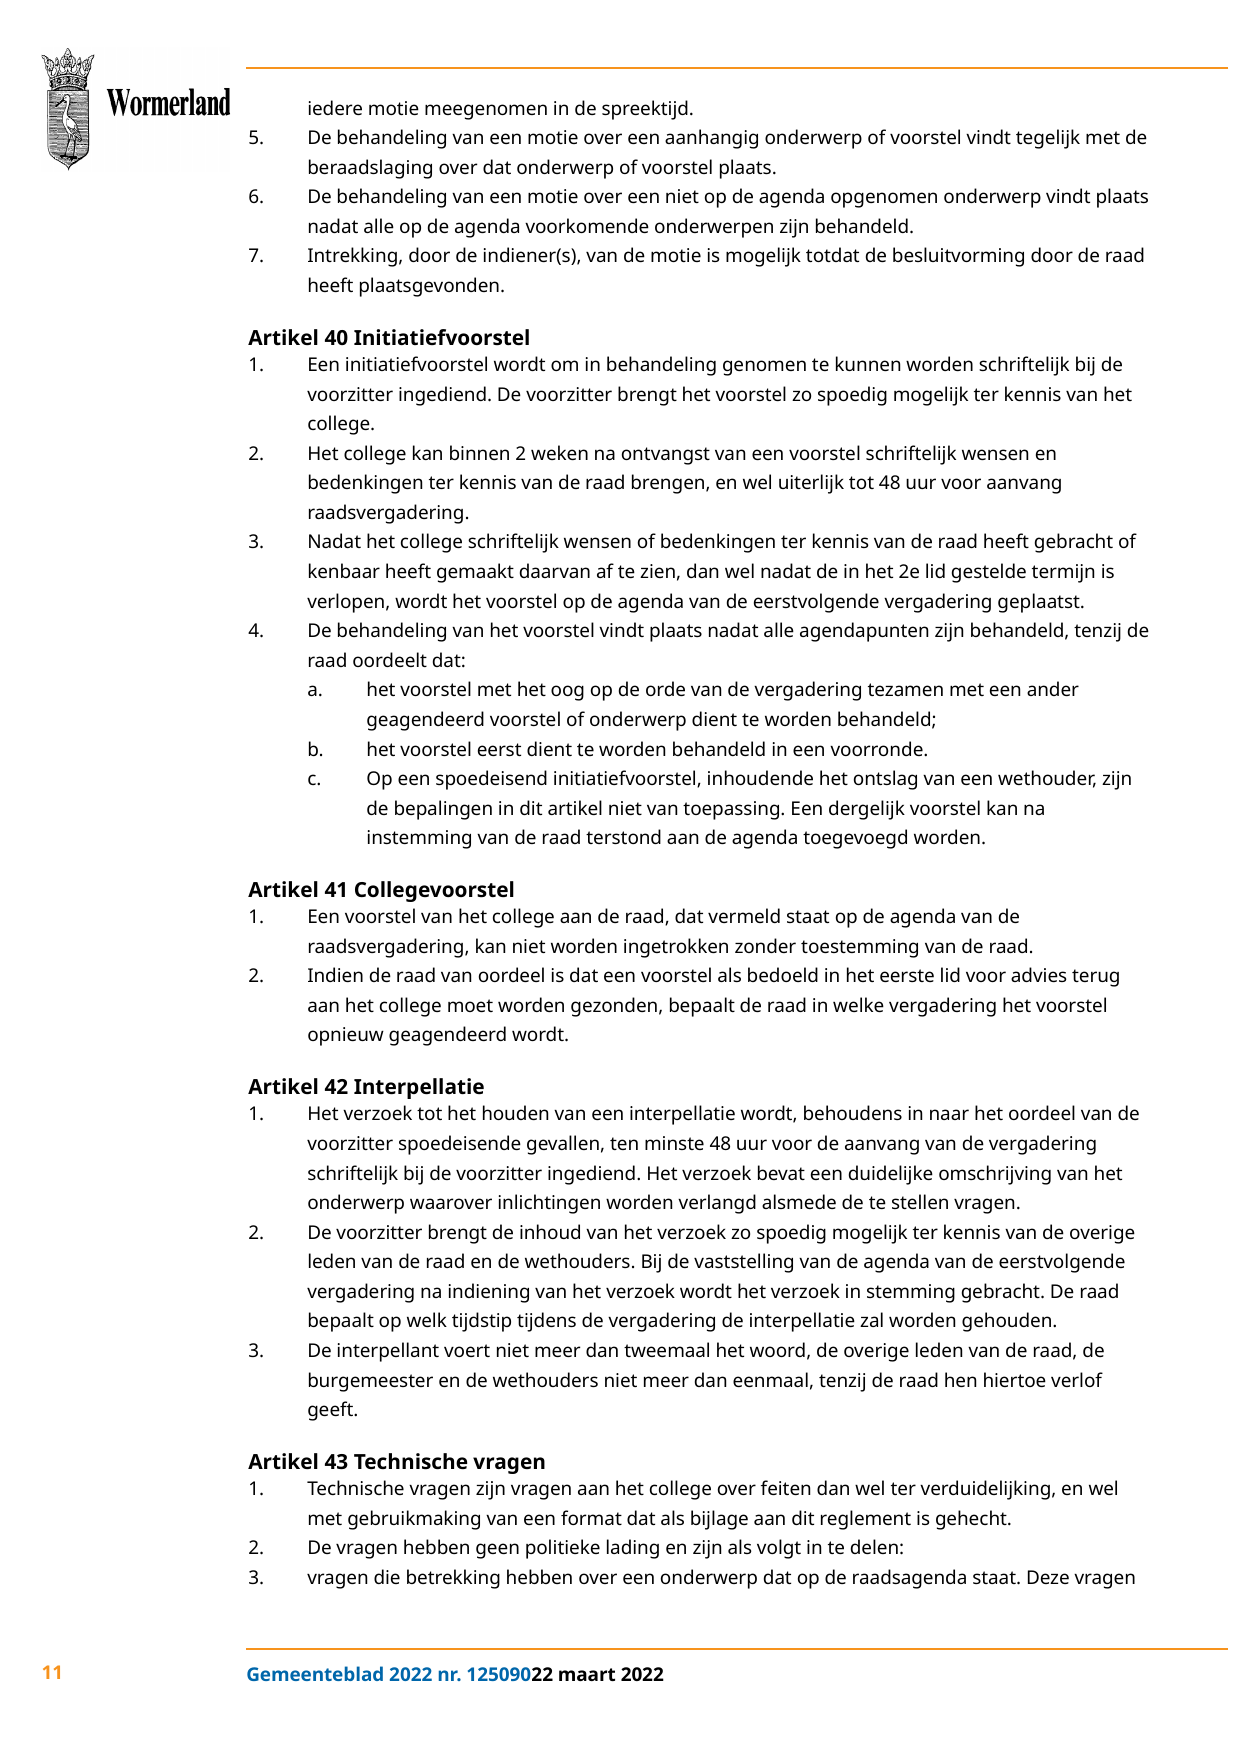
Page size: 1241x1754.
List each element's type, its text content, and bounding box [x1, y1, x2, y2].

list De behandeling van het voorstel vindt plaats nadat alle agendapunten zijn behandeld, tenzij de raad oordeelt dat: [248, 617, 1152, 673]
list Een initiatiefvoorstel wordt om in behandeling genomen te kunnen worden schriftelijk bij de voorzitter ingediend. De voorzitter brengt het voorstel zo spoedig mogelijk ter kennis van het college. [248, 351, 1152, 436]
list Nadat het college schriftelijk wensen of bedenkingen ter kennis van de raad heeft gebracht of kenbaar heeft gemaakt daarvan af te zien, dan wel nadat de in het 2e lid gestelde termijn is verlopen, wordt het voorstel op de agenda van de eerstvolgende vergadering geplaatst. [248, 529, 1152, 613]
list Een voorstel van het college aan de raad, dat vermeld staat op de agenda van de raadsvergadering, kan niet worden ingetrokken zonder toestemming van de raad. [248, 903, 1152, 959]
list De voorzitter brengt de inhoud van het verzoek zo spoedig mogelijk ter kennis van de overige leden van de raad en de wethouders. Bij de vaststelling van de agenda van de eerstvolgende vergadering na indiening van het verzoek wordt het verzoek in stemming gebracht. De raad bepaalt op welk tijdstip tijdens de vergadering de interpellatie zal worden gehouden. [248, 1219, 1152, 1333]
text Artikel 43 Technische vragen [248, 1447, 1152, 1475]
list Indien de raad van oordeel is dat een voorstel als bedoeld in het eerste lid voor advies terug aan het college moet worden gezonden, bepaalt de raad in welke vergadering het voorstel opnieuw geagendeerd wordt. [248, 962, 1152, 1047]
text Artikel 41 Collegevoorstel [248, 875, 1152, 903]
list Technische vragen zijn vragen aan het college over feiten dan wel ter verduidelijking, en wel met gebruikmaking van een format dat als bijlage aan dit reglement is gehecht. [248, 1475, 1152, 1531]
list iedere motie meegenomen in de spreektijd. [248, 95, 1152, 121]
list De behandeling van een motie over een aanhangig onderwerp of voorstel vindt tegelijk met de beraadslaging over dat onderwerp of voorstel plaats. [248, 124, 1152, 180]
list Het verzoek tot het houden van een interpellatie wordt, behoudens in naar het oordeel van de voorzitter spoedeisende gevallen, ten minste 48 uur voor de aanvang van de vergadering schriftelijk bij de voorzitter ingediend. Het verzoek bevat een duidelijke omschrijving van het onderwerp waarover inlichtingen worden verlangd alsmede de te stellen vragen. [248, 1101, 1152, 1215]
list De interpellant voert niet meer dan tweemaal het woord, de overige leden van de raad, de burgemeester en de wethouders niet meer dan eenmaal, tenzij de raad hen hiertoe verlof geeft. [248, 1337, 1152, 1422]
picture [41, 47, 231, 172]
text Artikel 42 Interpellatie [248, 1072, 1152, 1101]
list De behandeling van een motie over een niet op de agenda opgenomen onderwerp vindt plaats nadat alle op de agenda voorkomende onderwerpen zijn behandeld. [248, 183, 1152, 239]
list het voorstel eerst dient te worden behandeld in een voorronde. [307, 736, 1152, 761]
list Intrekking, door de indiener(s), van de motie is mogelijk totdat de besluitvorming door de raad heeft plaatsgevonden. [248, 243, 1152, 298]
list Het college kan binnen 2 weken na ontvangst van een voorstel schriftelijk wensen en bedenkingen ter kennis van de raad brengen, en wel uiterlijk tot 48 uur voor aanvang raadsvergadering. [248, 440, 1152, 525]
list De vragen hebben geen politieke lading en zijn als volgt in te delen: [248, 1534, 1152, 1560]
list het voorstel met het oog op de orde van de vergadering tezamen met een ander geagendeerd voorstel of onderwerp dient te worden behandeld; [307, 677, 1152, 732]
text Artikel 40 Initiatiefvoorstel [248, 323, 1152, 351]
list Op een spoedeisend initiatiefvoorstel, inhoudende het ontslag van een wethouder, zijn de bepalingen in dit artikel niet van toepassing. Een dergelijk voorstel kan na instemming van de raad terstond aan de agenda toegevoegd worden. [307, 765, 1152, 850]
list vragen die betrekking hebben over een onderwerp dat op de raadsagenda staat. Deze vragen [248, 1564, 1152, 1590]
